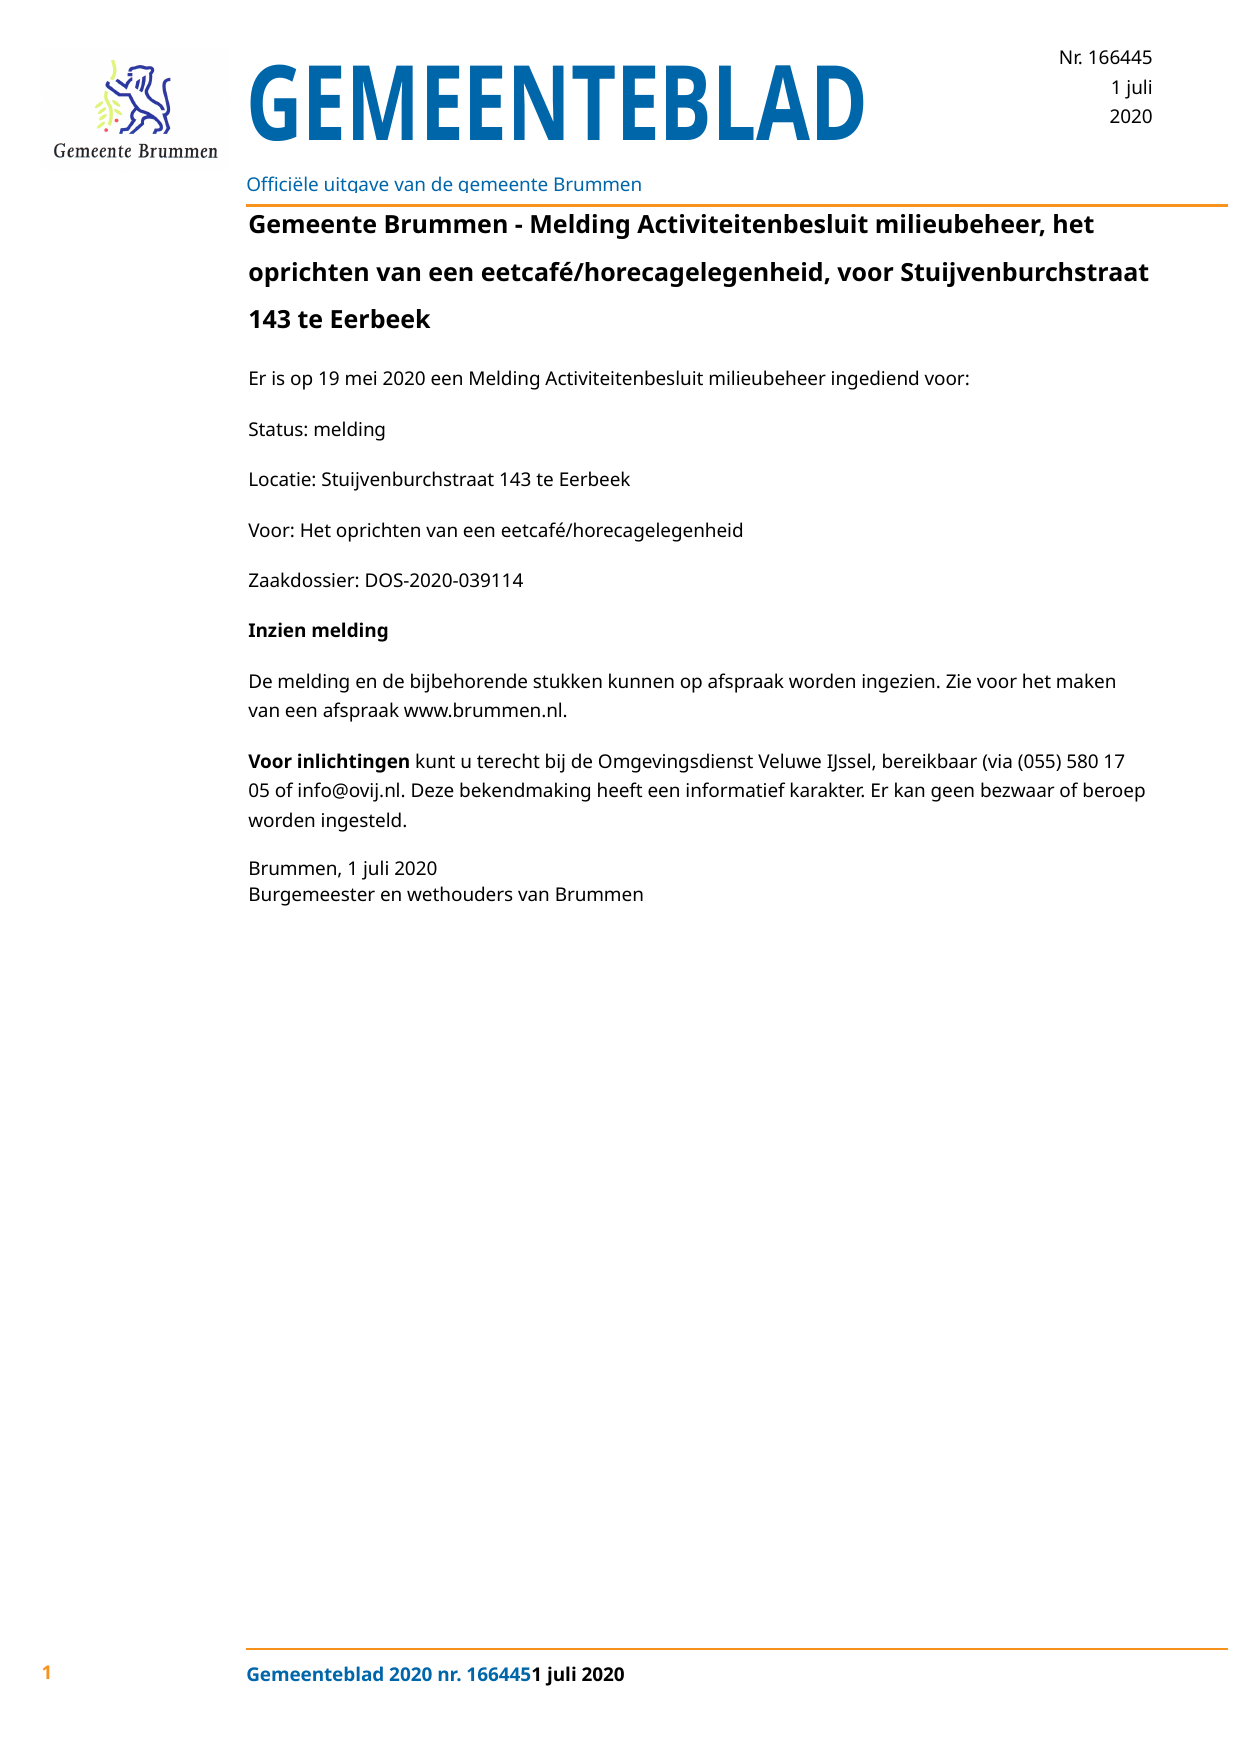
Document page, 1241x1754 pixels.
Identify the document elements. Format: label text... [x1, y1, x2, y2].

text Voor: Het oprichten van een eetcafé/horecagelegenheid [248, 517, 1152, 542]
text Voor inlichtingen kunt u terecht bij de Omgevingsdienst Veluwe IJssel, bereikbaar (via (055) 580 17 05 of info@ovij.nl. Deze bekendmaking heeft een informatief karakter. Er kan geen bezwaar of beroep worden ingesteld. [248, 748, 1152, 833]
text Locatie: Stuijvenburchstraat 143 te Eerbeek [248, 466, 1152, 492]
text De melding en de bijbehorende stukken kunnen op afspraak worden ingezien. Zie voor het maken van een afspraak www.brummen.nl. [248, 668, 1152, 723]
text Gemeente Brummen - Melding Activiteitenbesluit milieubeheer, het oprichten van een eetcafé/horecagelegenheid, voor Stuijvenburchstraat 143 te Eerbeek [248, 207, 1152, 336]
text Burgemeester en wethouders van Brummen [248, 881, 1152, 906]
picture [41, 47, 231, 172]
text Er is op 19 mei 2020 een Melding Activiteitenbesluit milieubeheer ingediend voor: [248, 366, 1152, 391]
text Zaakdossier: DOS-2020-039114 [248, 567, 1152, 593]
text Brummen, 1 juli 2020 [248, 855, 1152, 881]
text Inzien melding [248, 618, 1152, 643]
text Status: melding [248, 416, 1152, 442]
